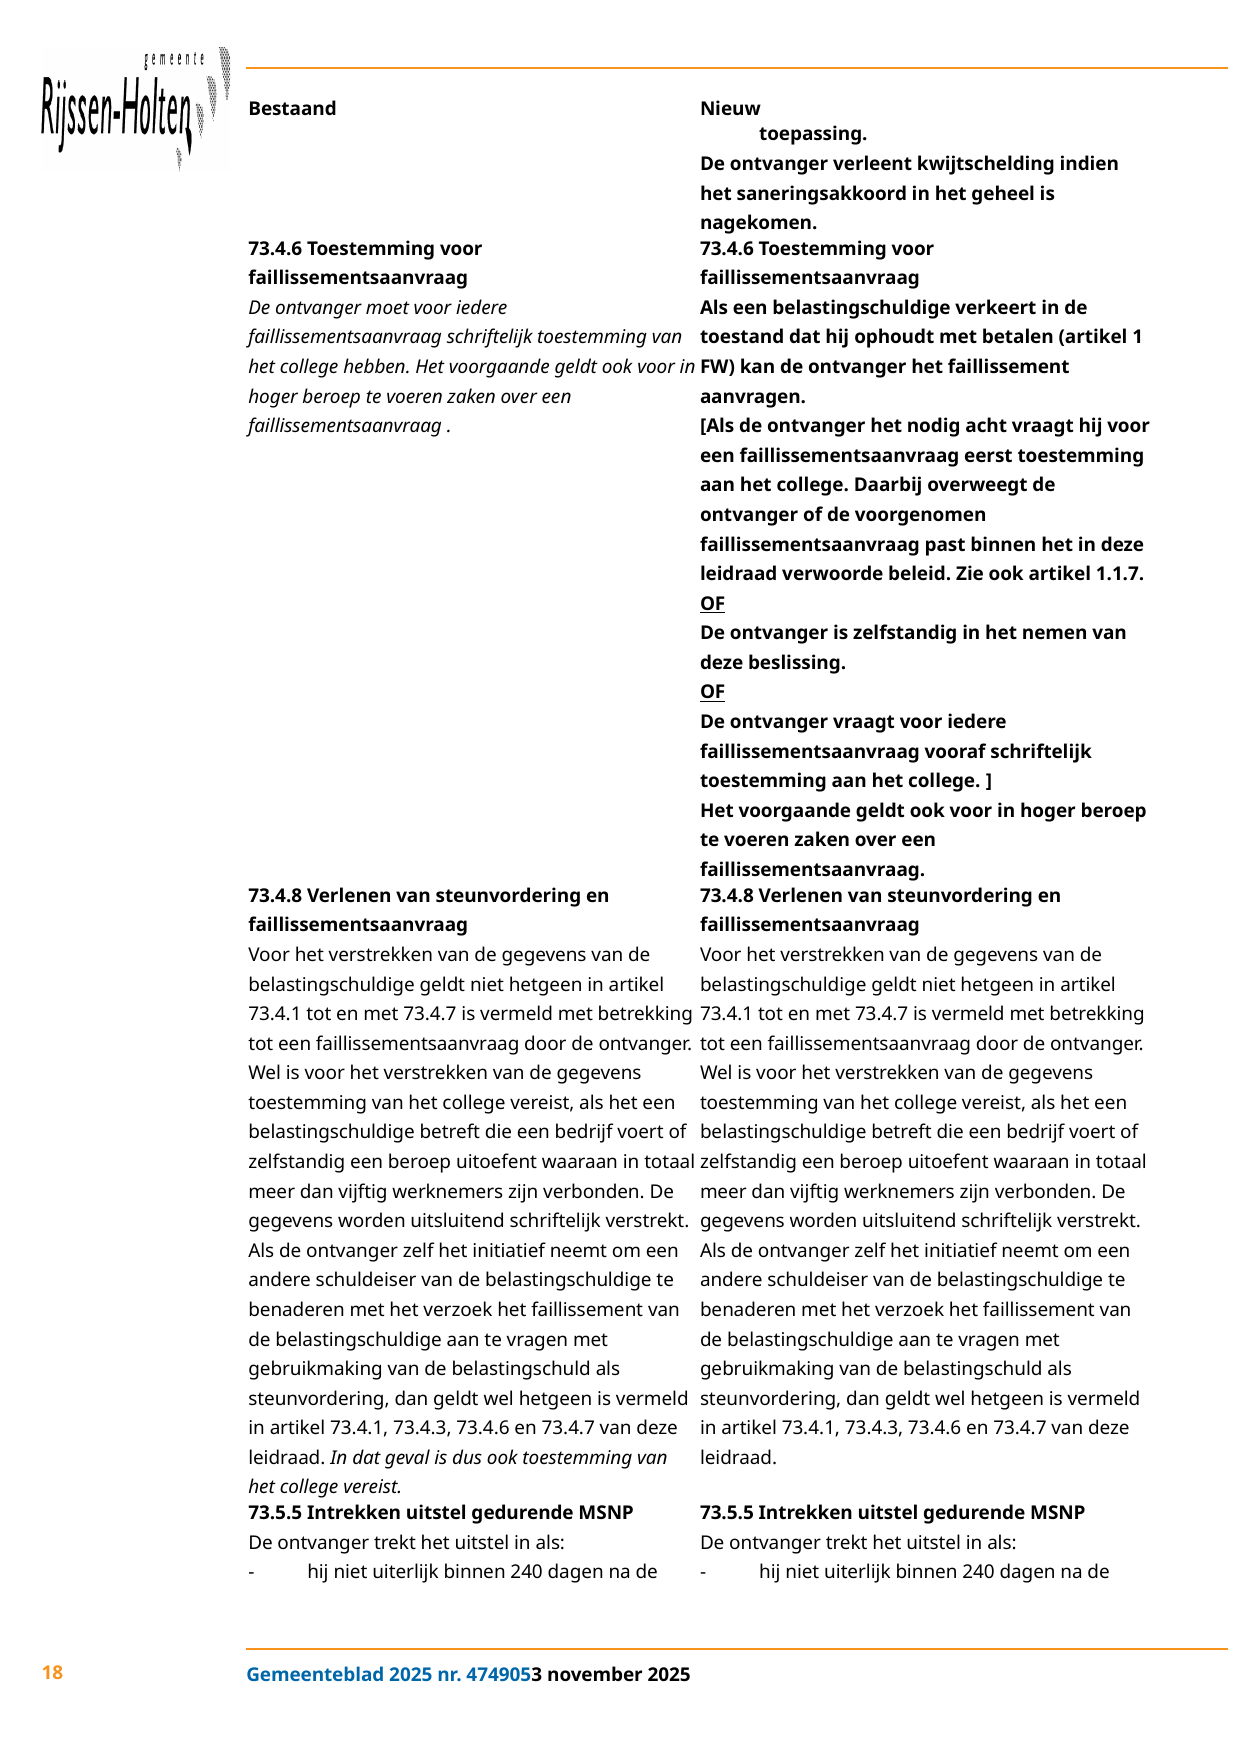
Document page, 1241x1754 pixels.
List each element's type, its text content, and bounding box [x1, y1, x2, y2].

picture [41, 47, 231, 172]
table_cell 73.4.6 Toestemming voor faillissementsaanvraag Als een belastingschuldige verkeert in de toestand dat hij ophoudt met betalen (artikel 1 FW) kan de ontvanger het faillissement aanvragen. [Als de ontvanger het nodig acht vraagt hij voor een faillissementsaanvraag eerst toestemming aan het college. Daarbij overweegt de ontvanger of de voorgenomen faillissementsaanvraag past binnen het in deze leidraad verwoorde beleid. Zie ook artikel 1.1.7. OF De ontvanger is zelfstandig in het nemen van deze beslissing. OF De ontvanger vraagt voor iedere faillissementsaanvraag vooraf schriftelijk toestemming aan het college. ] Het voorgaande geldt ook voor in hoger beroep te voeren zaken over een faillissementsaanvraag. [700, 235, 1152, 882]
table_cell 73.4.8 Verlenen van steunvordering en faillissementsaanvraag Voor het verstrekken van de gegevens van de belastingschuldige geldt niet hetgeen in artikel 73.4.1 tot en met 73.4.7 is vermeld met betrekking tot een faillissementsaanvraag door de ontvanger. Wel is voor het verstrekken van de gegevens toestemming van het college vereist, als het een belastingschuldige betreft die een bedrijf voert of zelfstandig een beroep uitoefent waaraan in totaal meer dan vijftig werknemers zijn verbonden. De gegevens worden uitsluitend schriftelijk verstrekt. Als de ontvanger zelf het initiatief neemt om een andere schuldeiser van de belastingschuldige te benaderen met het verzoek het faillissement van de belastingschuldige aan te vragen met gebruikmaking van de belastingschuld als steunvordering, dan geldt wel hetgeen is vermeld in artikel 73.4.1, 73.4.3, 73.4.6 en 73.4.7 van deze leidraad. In dat geval is dus ook toestemming van het college vereist. [248, 882, 700, 1499]
table_cell 73.4.8 Verlenen van steunvordering en faillissementsaanvraag Voor het verstrekken van de gegevens van de belastingschuldige geldt niet hetgeen in artikel 73.4.1 tot en met 73.4.7 is vermeld met betrekking tot een faillissementsaanvraag door de ontvanger. Wel is voor het verstrekken van de gegevens toestemming van het college vereist, als het een belastingschuldige betreft die een bedrijf voert of zelfstandig een beroep uitoefent waaraan in totaal meer dan vijftig werknemers zijn verbonden. De gegevens worden uitsluitend schriftelijk verstrekt. Als de ontvanger zelf het initiatief neemt om een andere schuldeiser van de belastingschuldige te benaderen met het verzoek het faillissement van de belastingschuldige aan te vragen met gebruikmaking van de belastingschuld als steunvordering, dan geldt wel hetgeen is vermeld in artikel 73.4.1, 73.4.3, 73.4.6 en 73.4.7 van deze leidraad. [700, 882, 1152, 1499]
table_cell 73.5.5 Intrekken uitstel gedurende MSNP De ontvanger trekt het uitstel in als: hij niet uiterlijk binnen 240 dagen na de [248, 1499, 700, 1584]
table_cell [248, 121, 700, 235]
table_cell toepassing. De ontvanger verleent kwijtschelding indien het saneringsakkoord in het geheel is nagekomen. [700, 121, 1152, 235]
table_cell 73.5.5 Intrekken uitstel gedurende MSNP De ontvanger trekt het uitstel in als: hij niet uiterlijk binnen 240 dagen na de [700, 1499, 1152, 1584]
table_header Nieuw [700, 95, 1152, 121]
table_header Bestaand [248, 95, 700, 121]
table_cell 73.4.6 Toestemming voor faillissementsaanvraag De ontvanger moet voor iedere faillissementsaanvraag schriftelijk toestemming van het college hebben. Het voorgaande geldt ook voor in hoger beroep te voeren zaken over een faillissementsaanvraag . [248, 235, 700, 882]
